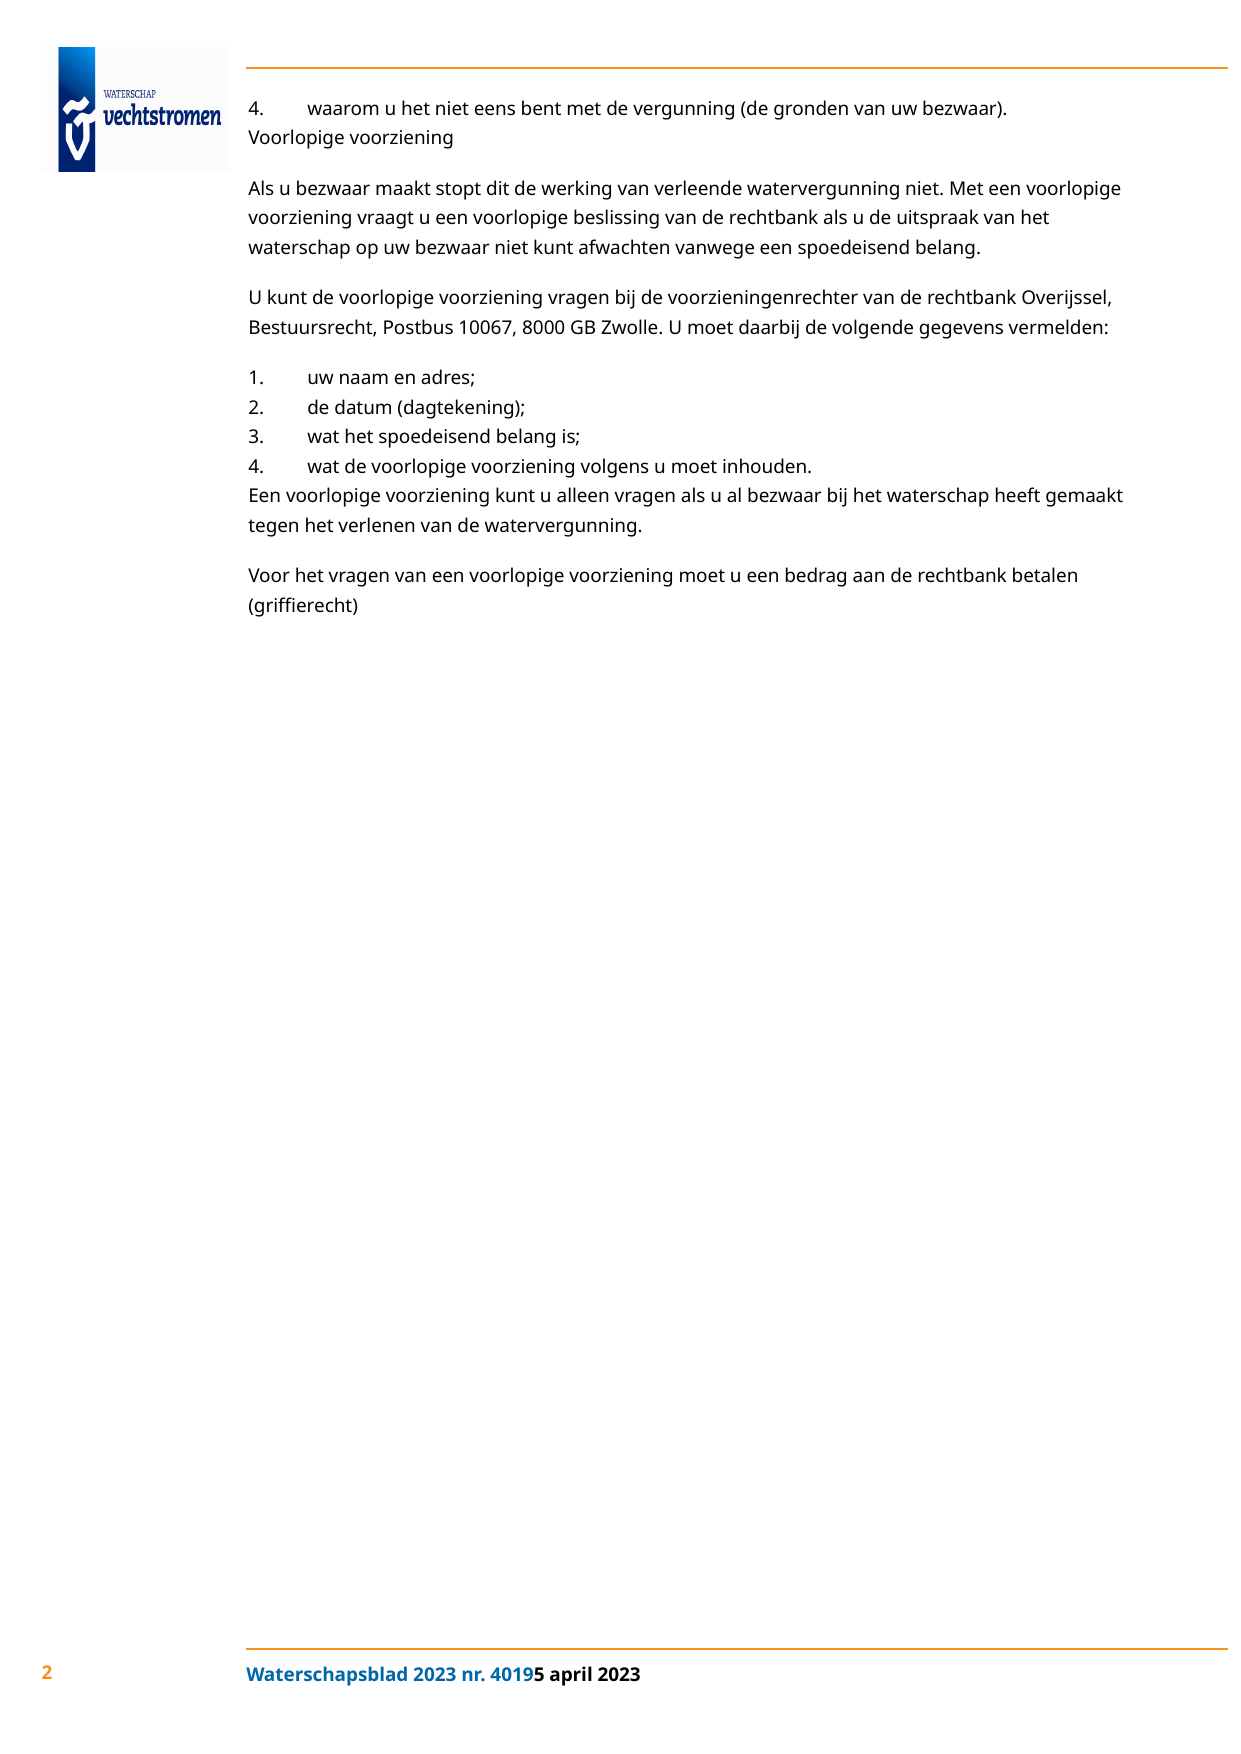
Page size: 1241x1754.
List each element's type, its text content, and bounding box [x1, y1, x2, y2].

text Voorlopige voorziening [248, 124, 1152, 150]
text Als u bezwaar maakt stopt dit de werking van verleende watervergunning niet. Met een voorlopige voorziening vraagt u een voorlopige beslissing van de rechtbank als u de uitspraak van het waterschap op uw bezwaar niet kunt afwachten vanwege een spoedeisend belang. [248, 175, 1152, 260]
list waarom u het niet eens bent met de vergunning (de gronden van uw bezwaar). [248, 95, 1152, 121]
text U kunt de voorlopige voorziening vragen bij de voorzieningenrechter van de rechtbank Overijssel, Bestuursrecht, Postbus 10067, 8000 GB Zwolle. U moet daarbij de volgende gegevens vermelden: [248, 284, 1152, 340]
text Voor het vragen van een voorlopige voorziening moet u een bedrag aan de rechtbank betalen (griffierecht) [248, 563, 1152, 618]
list de datum (dagtekening); [248, 394, 1152, 420]
list uw naam en adres; [248, 364, 1152, 390]
picture [41, 47, 231, 172]
list wat het spoedeisend belang is; [248, 423, 1152, 449]
text Een voorlopige voorziening kunt u alleen vragen als u al bezwaar bij het waterschap heeft gemaakt tegen het verlenen van de watervergunning. [248, 483, 1152, 538]
list wat de voorlopige voorziening volgens u moet inhouden. [248, 453, 1152, 479]
